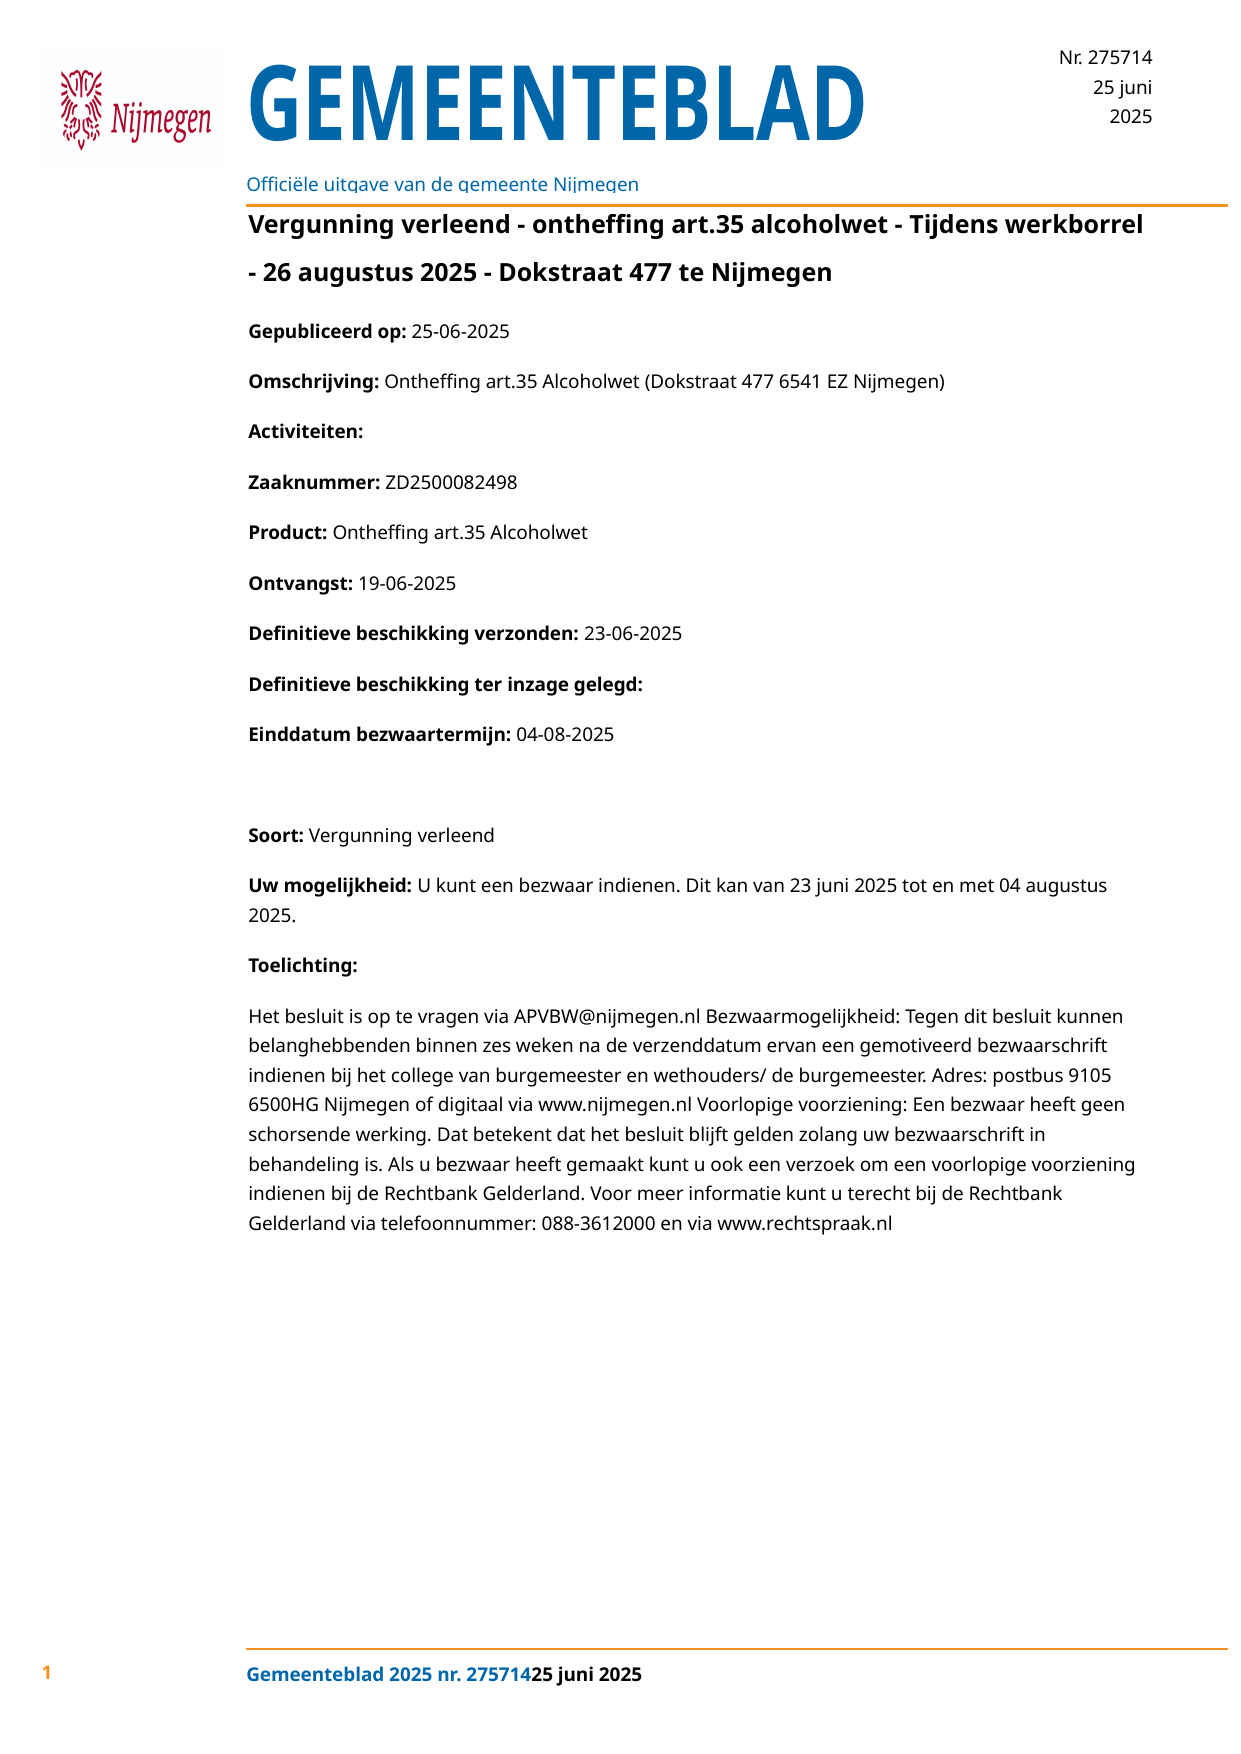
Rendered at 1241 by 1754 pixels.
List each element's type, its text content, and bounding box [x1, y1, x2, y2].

text Het besluit is op te vragen via APVBW@nijmegen.nl Bezwaarmogelijkheid: Tegen dit besluit kunnen belanghebbenden binnen zes weken na de verzenddatum ervan een gemotiveerd bezwaarschrift indienen bij het college van burgemeester en wethouders/ de burgemeester. Adres: postbus 9105 6500HG Nijmegen of digitaal via www.nijmegen.nl Voorlopige voorziening: Een bezwaar heeft geen schorsende werking. Dat betekent dat het besluit blijft gelden zolang uw bezwaarschrift in behandeling is. Als u bezwaar heeft gemaakt kunt u ook een verzoek om een voorlopige voorziening indienen bij de Rechtbank Gelderland. Voor meer informatie kunt u terecht bij de Rechtbank Gelderland via telefoonnummer: 088-3612000 en via www.rechtspraak.nl [248, 1003, 1152, 1236]
text Soort: Vergunning verleend [248, 822, 1152, 848]
text Definitieve beschikking ter inzage gelegd: [248, 671, 1152, 697]
text Zaaknummer: ZD2500082498 [248, 469, 1152, 495]
text Vergunning verleend - ontheffing art.35 alcoholwet - Tijdens werkborrel - 26 augustus 2025 - Dokstraat 477 te Nijmegen [248, 207, 1152, 288]
text Definitieve beschikking verzonden: 23-06-2025 [248, 620, 1152, 646]
text Product: Ontheffing art.35 Alcoholwet [248, 519, 1152, 545]
picture [41, 47, 231, 172]
text Toelichting: [248, 952, 1152, 978]
text Uw mogelijkheid: U kunt een bezwaar indienen. Dit kan van 23 juni 2025 tot en met 04 augustus 2025. [248, 872, 1152, 928]
text Einddatum bezwaartermijn: 04-08-2025 [248, 721, 1152, 747]
text Activiteiten: [248, 419, 1152, 444]
text Omschrijving: Ontheffing art.35 Alcoholwet (Dokstraat 477 6541 EZ Nijmegen) [248, 368, 1152, 394]
text Ontvangst: 19-06-2025 [248, 570, 1152, 596]
text Gepubliceerd op: 25-06-2025 [248, 318, 1152, 344]
